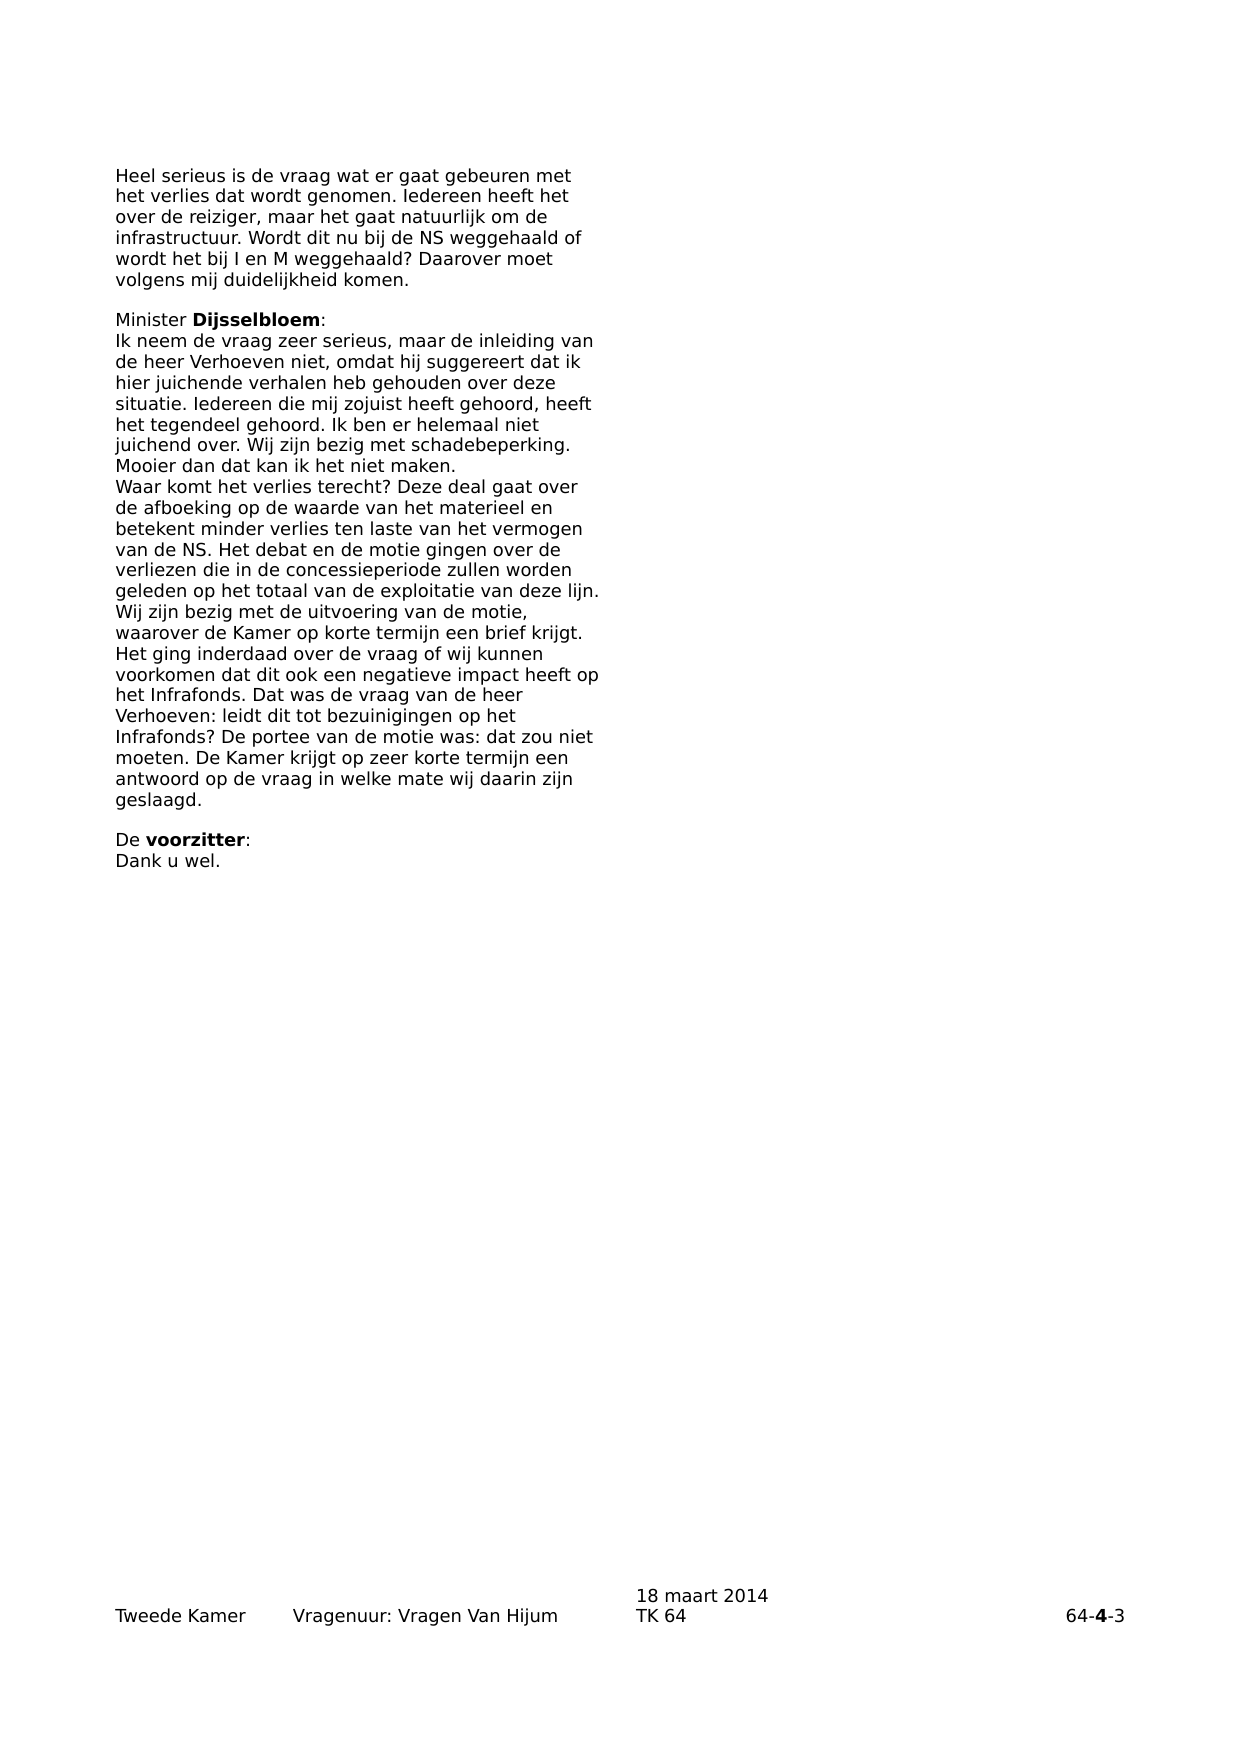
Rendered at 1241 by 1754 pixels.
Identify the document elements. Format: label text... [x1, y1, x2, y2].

text Heel serieus is de vraag wat er gaat gebeuren met het verlies dat wordt genomen. Iedereen heeft het over de reiziger, maar het gaat natuurlijk om de infrastructuur. Wordt dit nu bij de NS weggehaald of wordt het bij I en M weggehaald? Daarover moet volgens mij duidelijkheid komen. [115, 165, 605, 290]
text Ik neem de vraag zeer serieus, maar de inleiding van de heer Verhoeven niet, omdat hij suggereert dat ik hier juichende verhalen heb gehouden over deze situatie. Iedereen die mij zojuist heeft gehoord, heeft het tegendeel gehoord. Ik ben er helemaal niet juichend over. Wij zijn bezig met schadebeperking. Mooier dan dat kan ik het niet maken. [115, 331, 605, 477]
text Waar komt het verlies terecht? Deze deal gaat over de afboeking op de waarde van het materieel en betekent minder verlies ten laste van het vermogen van de NS. Het debat en de motie gingen over de verliezen die in de concessieperiode zullen worden geleden op het totaal van de exploitatie van deze lijn. Wij zijn bezig met de uitvoering van de motie, waarover de Kamer op korte termijn een brief krijgt. Het ging inderdaad over de vraag of wij kunnen voorkomen dat dit ook een negatieve impact heeft op het Infrafonds. Dat was de vraag van de heer Verhoeven: leidt dit tot bezuinigingen op het Infrafonds? De portee van de motie was: dat zou niet moeten. De Kamer krijgt op zeer korte termijn een antwoord op de vraag in welke mate wij daarin zijn geslaagd. [115, 477, 605, 810]
text Dank u wel. [115, 851, 605, 872]
text De voorzitter: [115, 830, 605, 851]
text Minister Dijsselbloem: [115, 310, 605, 331]
